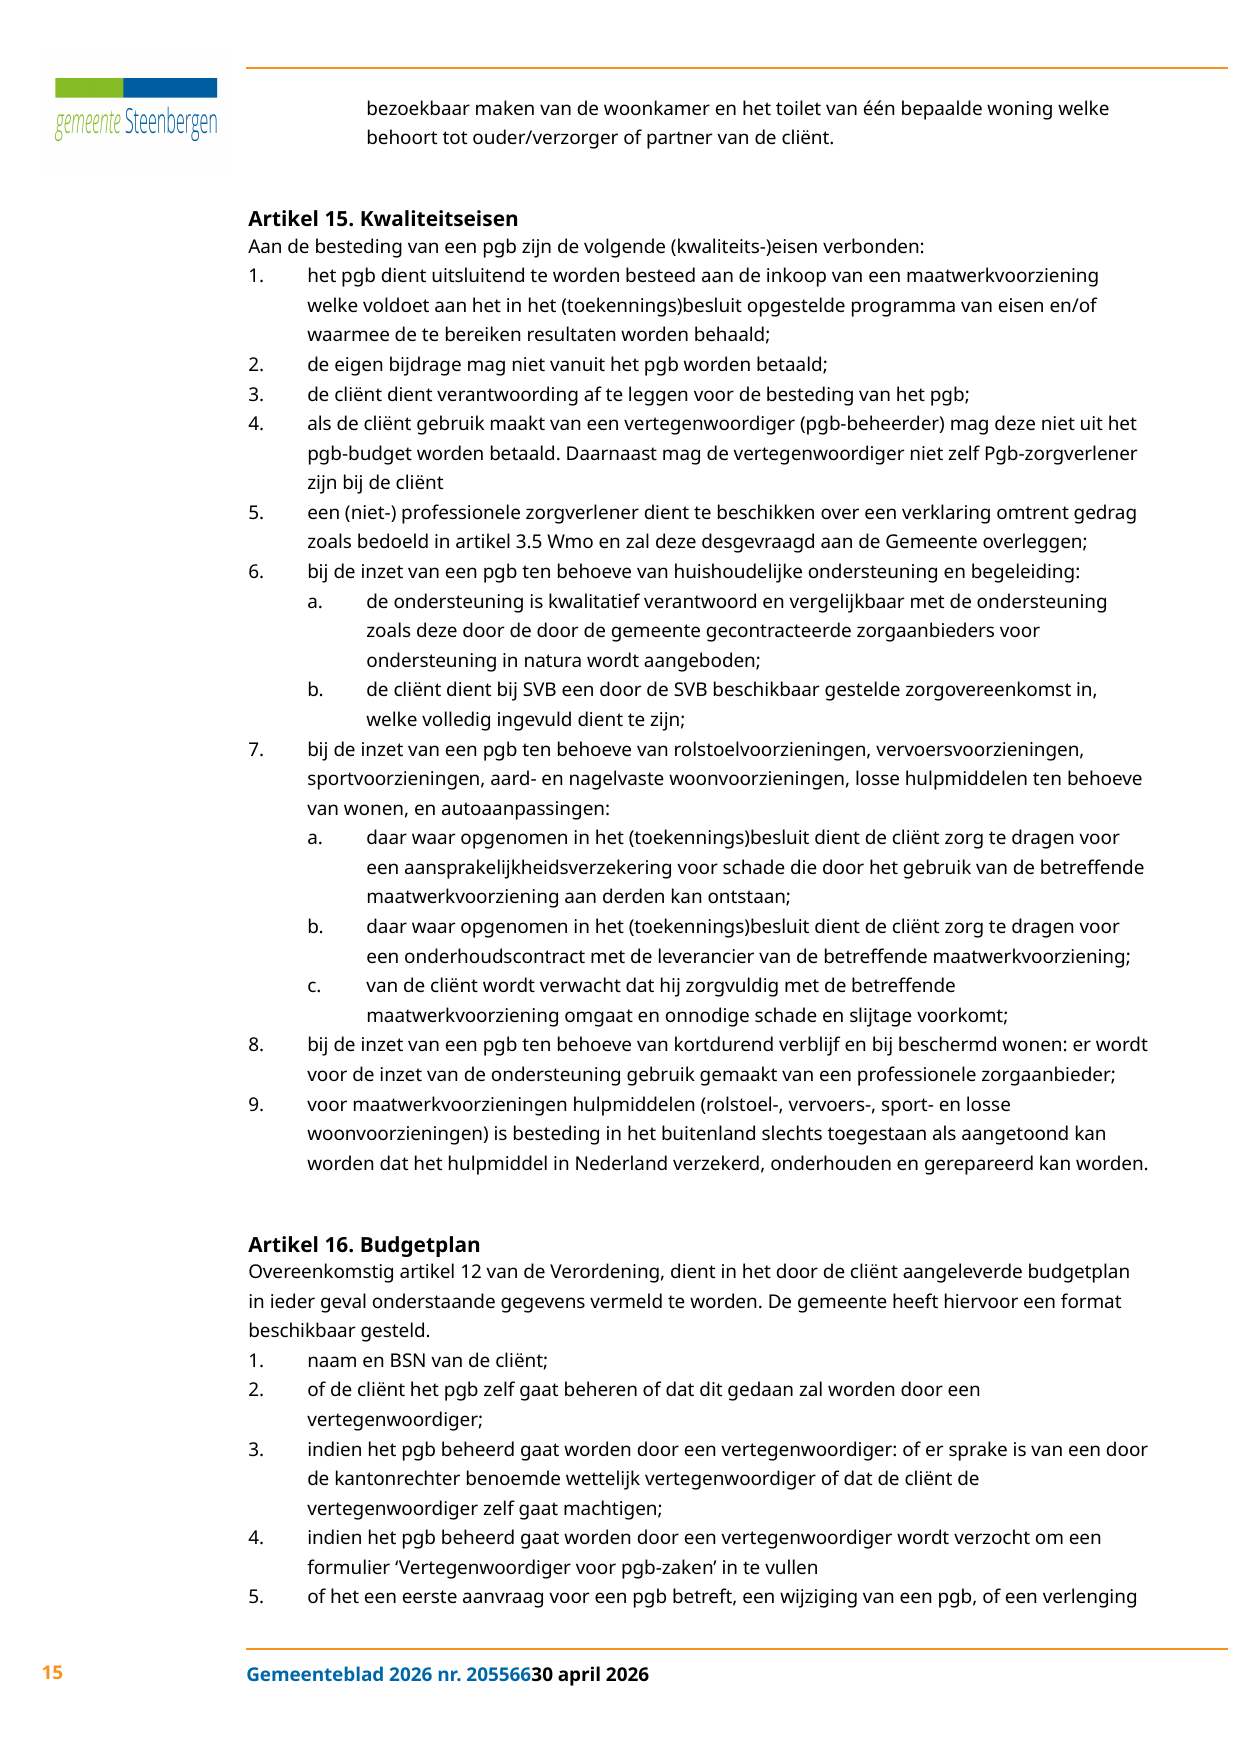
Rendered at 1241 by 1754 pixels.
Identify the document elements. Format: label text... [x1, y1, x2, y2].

list daar waar opgenomen in het (toekennings)besluit dient de cliënt zorg te dragen voor een onderhoudscontract met de leverancier van de betreffende maatwerkvoorziening; [307, 913, 1152, 968]
list bij de inzet van een pgb ten behoeve van rolstoelvoorzieningen, vervoersvoorzieningen, sportvoorzieningen, aard- en nagelvaste woonvoorzieningen, losse hulpmiddelen ten behoeve van wonen, en autoaanpassingen: [248, 736, 1152, 821]
text Artikel 16. Budgetplan [248, 1230, 1152, 1258]
text Aan de besteding van een pgb zijn de volgende (kwaliteits-)eisen verbonden: [248, 233, 1152, 258]
list indien het pgb beheerd gaat worden door een vertegenwoordiger: of er sprake is van een door de kantonrechter benoemde wettelijk vertegenwoordiger of dat de cliënt de vertegenwoordiger zelf gaat machtigen; [248, 1436, 1152, 1521]
list voor maatwerkvoorzieningen hulpmiddelen (rolstoel-, vervoers-, sport- en losse woonvoorzieningen) is besteding in het buitenland slechts toegestaan als aangetoond kan worden dat het hulpmiddel in Nederland verzekerd, onderhouden en gerepareerd kan worden. [248, 1091, 1152, 1176]
list de eigen bijdrage mag niet vanuit het pgb worden betaald; [248, 351, 1152, 377]
list bij de inzet van een pgb ten behoeve van huishoudelijke ondersteuning en begeleiding: [248, 558, 1152, 584]
list daar waar opgenomen in het (toekennings)besluit dient de cliënt zorg te dragen voor een aansprakelijkheidsverzekering voor schade die door het gebruik van de betreffende maatwerkvoorziening aan derden kan ontstaan; [307, 824, 1152, 909]
list de cliënt dient bij SVB een door de SVB beschikbaar gestelde zorgovereenkomst in, welke volledig ingevuld dient te zijn; [307, 677, 1152, 732]
list of de cliënt het pgb zelf gaat beheren of dat dit gedaan zal worden door een vertegenwoordiger; [248, 1377, 1152, 1432]
list indien het pgb beheerd gaat worden door een vertegenwoordiger wordt verzocht om een formulier ‘Vertegenwoordiger voor pgb-zaken’ in te vullen [248, 1524, 1152, 1580]
list het pgb dient uitsluitend te worden besteed aan de inkoop van een maatwerkvoorziening welke voldoet aan het in het (toekennings)besluit opgestelde programma van eisen en/of waarmee de te bereiken resultaten worden behaald; [248, 262, 1152, 347]
picture [41, 47, 231, 172]
list van de cliënt wordt verwacht dat hij zorgvuldig met de betreffende maatwerkvoorziening omgaat en onnodige schade en slijtage voorkomt; [307, 972, 1152, 1028]
text Overeenkomstig artikel 12 van de Verordening, dient in het door de cliënt aangeleverde budgetplan in ieder geval onderstaande gegevens vermeld te worden. De gemeente heeft hiervoor een format beschikbaar gesteld. [248, 1258, 1152, 1343]
list een (niet-) professionele zorgverlener dient te beschikken over een verklaring omtrent gedrag zoals bedoeld in artikel 3.5 Wmo en zal deze desgevraagd aan de Gemeente overleggen; [248, 499, 1152, 554]
text Artikel 15. Kwaliteitseisen [248, 204, 1152, 233]
list de cliënt dient verantwoording af te leggen voor de besteding van het pgb; [248, 381, 1152, 406]
list bezoekbaar maken van de woonkamer en het toilet van één bepaalde woning welke behoort tot ouder/verzorger of partner van de cliënt. [307, 95, 1152, 150]
list de ondersteuning is kwalitatief verantwoord en vergelijkbaar met de ondersteuning zoals deze door de door de gemeente gecontracteerde zorgaanbieders voor ondersteuning in natura wordt aangeboden; [307, 588, 1152, 673]
list of het een eerste aanvraag voor een pgb betreft, een wijziging van een pgb, of een verlenging [248, 1584, 1152, 1609]
list als de cliënt gebruik maakt van een vertegenwoordiger (pgb-beheerder) mag deze niet uit het pgb-budget worden betaald. Daarnaast mag de vertegenwoordiger niet zelf Pgb-zorgverlener zijn bij de cliënt [248, 410, 1152, 495]
list bij de inzet van een pgb ten behoeve van kortdurend verblijf en bij beschermd wonen: er wordt voor de inzet van de ondersteuning gebruik gemaakt van een professionele zorgaanbieder; [248, 1032, 1152, 1087]
list naam en BSN van de cliënt; [248, 1347, 1152, 1373]
